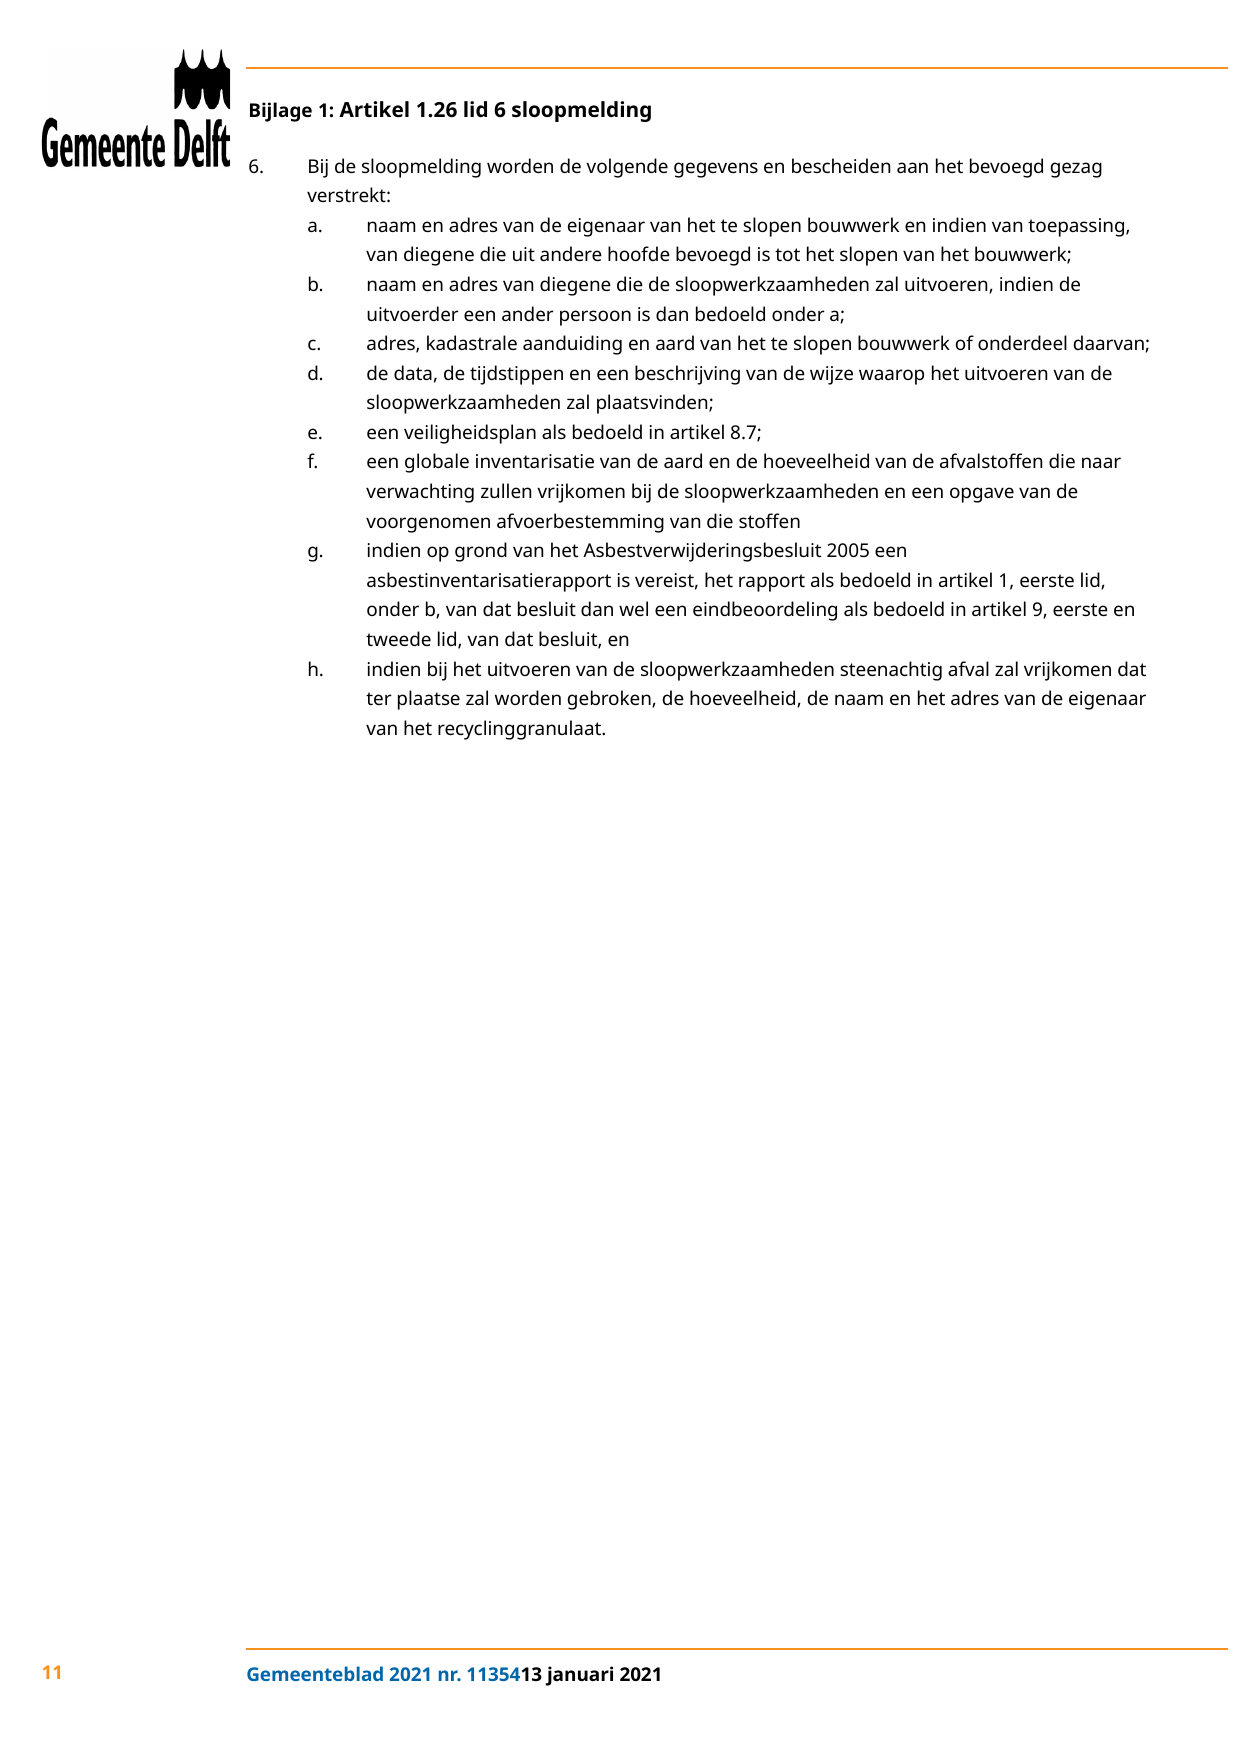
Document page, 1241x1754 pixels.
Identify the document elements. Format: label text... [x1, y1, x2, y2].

list een globale inventarisatie van de aard en de hoeveelheid van de afvalstoffen die naar verwachting zullen vrijkomen bij de sloopwerkzaamheden en een opgave van de voorgenomen afvoerbestemming van die stoffen [307, 449, 1152, 534]
list naam en adres van de eigenaar van het te slopen bouwwerk en indien van toepassing, van diegene die uit andere hoofde bevoegd is tot het slopen van het bouwwerk; [307, 212, 1152, 267]
list Bij de sloopmelding worden de volgende gegevens en bescheiden aan het bevoegd gezag verstrekt: [248, 153, 1152, 208]
picture [41, 47, 231, 172]
list indien bij het uitvoeren van de sloopwerkzaamheden steenachtig afval zal vrijkomen dat ter plaatse zal worden gebroken, de hoeveelheid, de naam en het adres van de eigenaar van het recyclinggranulaat. [307, 656, 1152, 741]
list de data, de tijdstippen en een beschrijving van de wijze waarop het uitvoeren van de sloopwerkzaamheden zal plaatsvinden; [307, 360, 1152, 415]
text Bijlage 1: Artikel 1.26 lid 6 sloopmelding [248, 95, 1152, 123]
list indien op grond van het Asbestverwijderingsbesluit 2005 een asbestinventarisatierapport is vereist, het rapport als bedoeld in artikel 1, eerste lid, onder b, van dat besluit dan wel een eindbeoordeling als bedoeld in artikel 9, eerste en tweede lid, van dat besluit, en [307, 537, 1152, 652]
list een veiligheidsplan als bedoeld in artikel 8.7; [307, 419, 1152, 445]
list adres, kadastrale aanduiding en aard van het te slopen bouwwerk of onderdeel daarvan; [307, 330, 1152, 356]
list naam en adres van diegene die de sloopwerkzaamheden zal uitvoeren, indien de uitvoerder een ander persoon is dan bedoeld onder a; [307, 271, 1152, 327]
